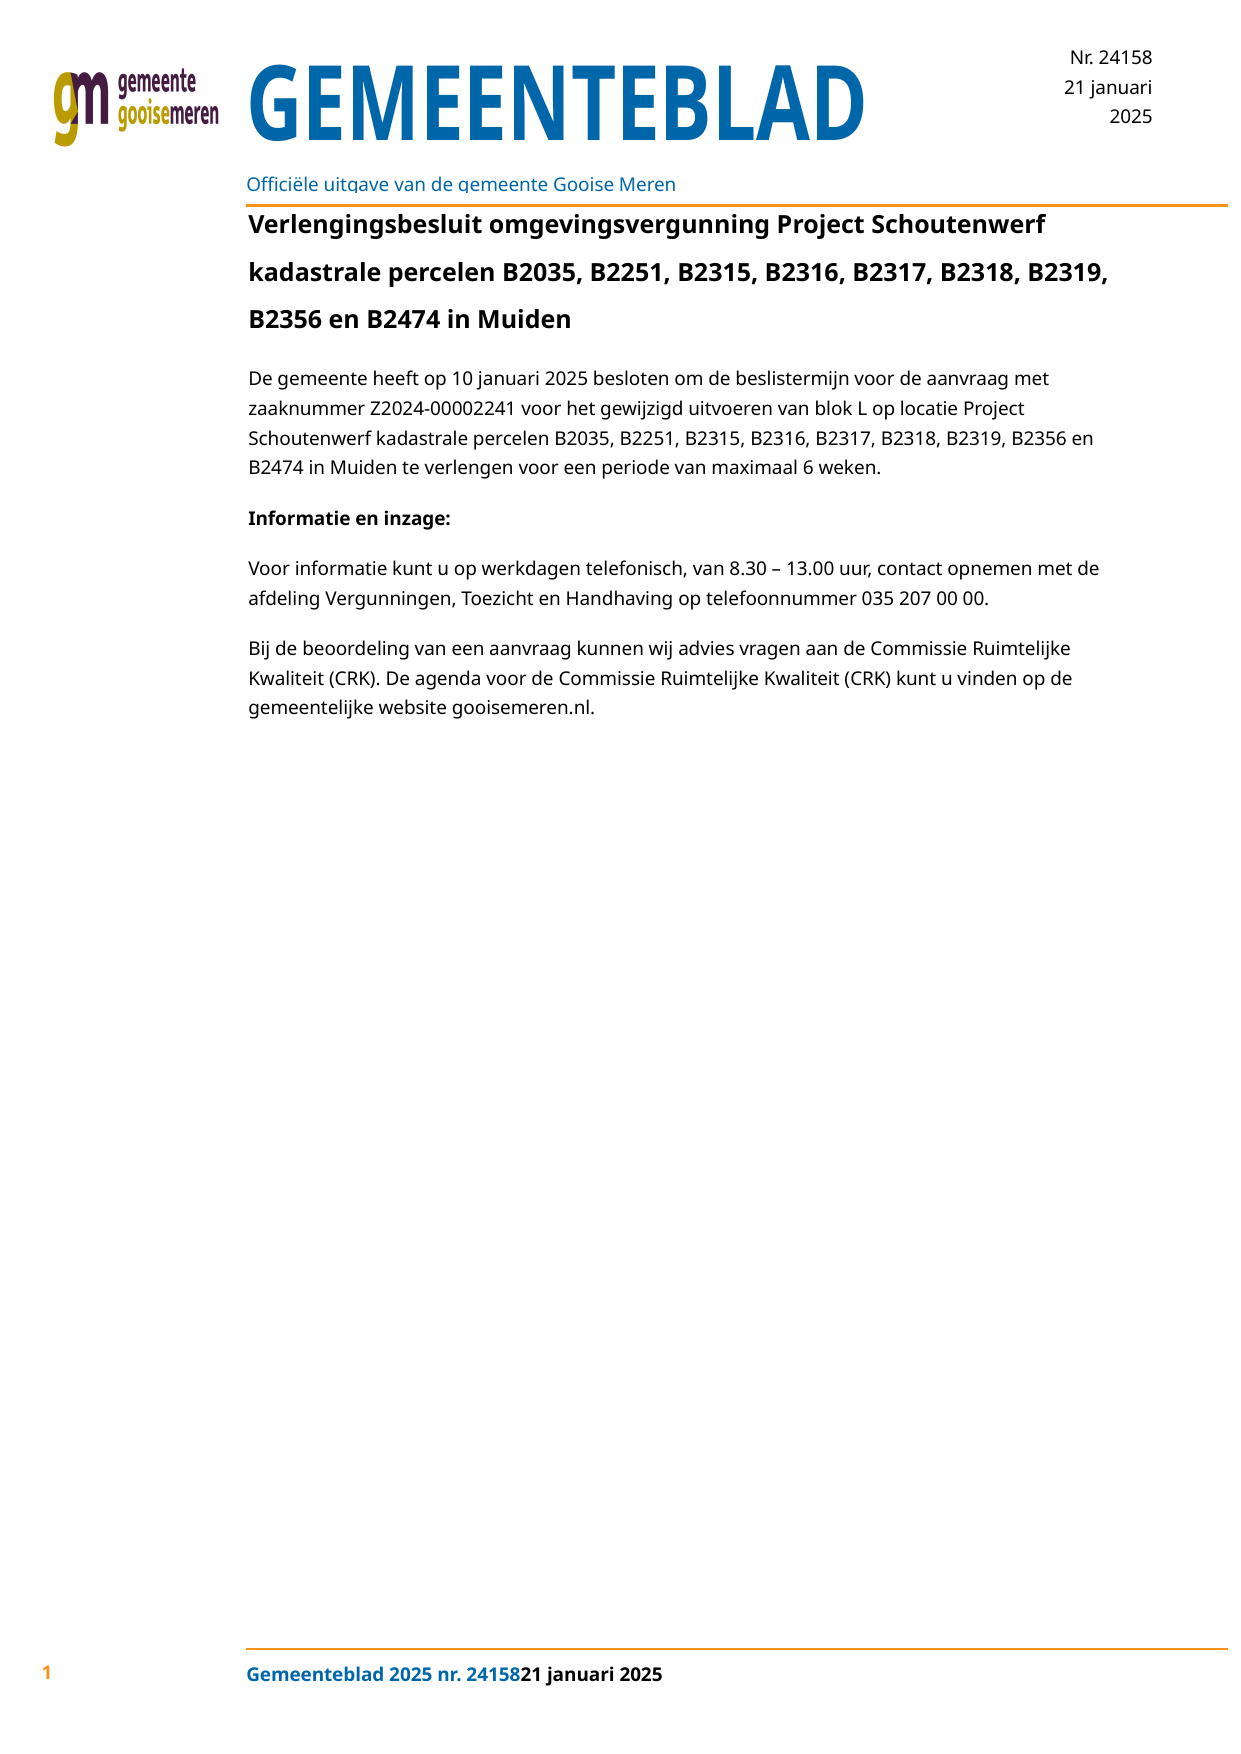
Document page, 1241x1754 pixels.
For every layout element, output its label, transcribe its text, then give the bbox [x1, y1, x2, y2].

picture [41, 47, 231, 172]
text Informatie en inzage: [248, 505, 1152, 530]
text Voor informatie kunt u op werkdagen telefonisch, van 8.30 – 13.00 uur, contact opnemen met de afdeling Vergunningen, Toezicht en Handhaving op telefoonnummer 035 207 00 00. [248, 555, 1152, 610]
text De gemeente heeft op 10 januari 2025 besloten om de beslistermijn voor de aanvraag met zaaknummer Z2024-00002241 voor het gewijzigd uitvoeren van blok L op locatie Project Schoutenwerf kadastrale percelen B2035, B2251, B2315, B2316, B2317, B2318, B2319, B2356 en B2474 in Muiden te verlengen voor een periode van maximaal 6 weken. [248, 366, 1152, 480]
text Bij de beoordeling van een aanvraag kunnen wij advies vragen aan de Commissie Ruimtelijke Kwaliteit (CRK). De agenda voor de Commissie Ruimtelijke Kwaliteit (CRK) kunt u vinden op de gemeentelijke website gooisemeren.nl. [248, 635, 1152, 720]
text Verlengingsbesluit omgevingsvergunning Project Schoutenwerf kadastrale percelen B2035, B2251, B2315, B2316, B2317, B2318, B2319, B2356 en B2474 in Muiden [248, 207, 1152, 336]
